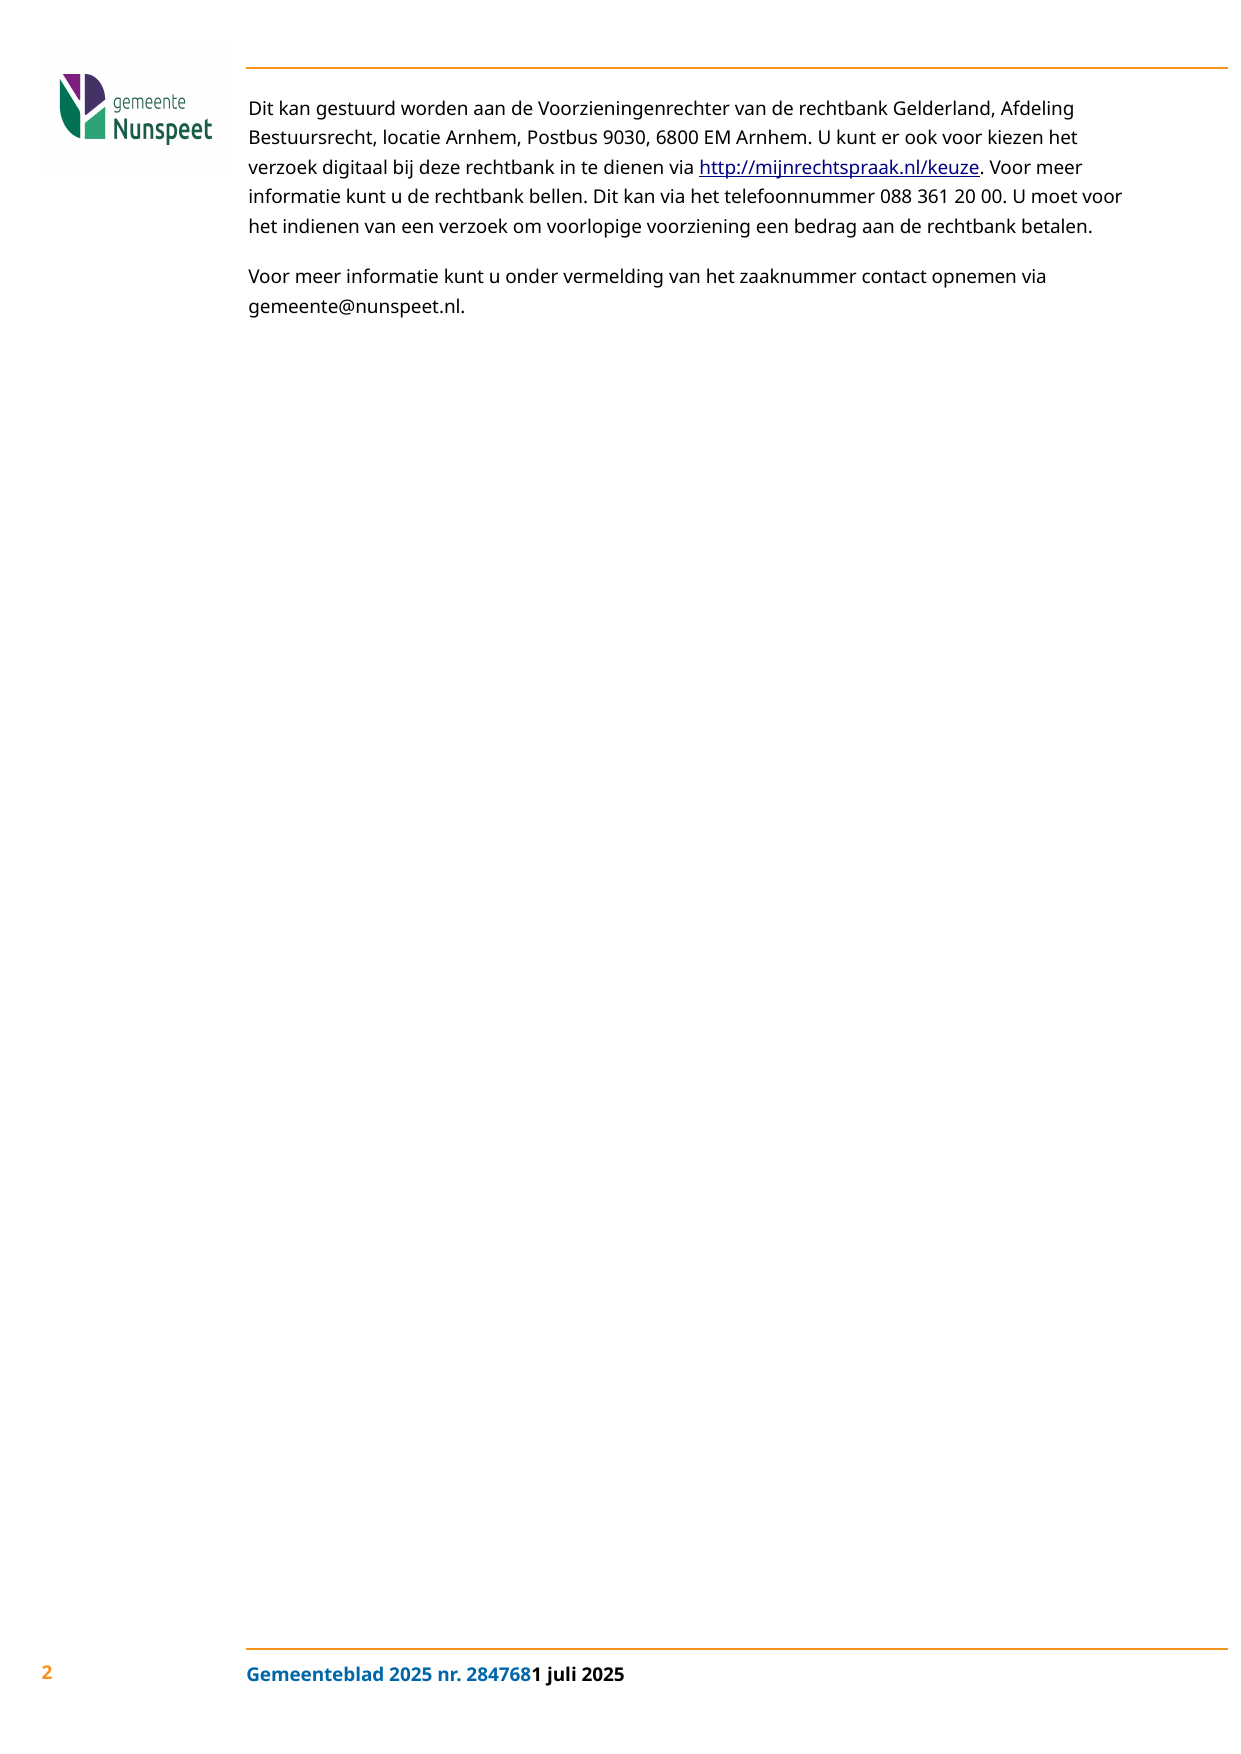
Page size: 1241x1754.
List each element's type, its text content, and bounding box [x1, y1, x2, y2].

text Dit kan gestuurd worden aan de Voorzieningenrechter van de rechtbank Gelderland, Afdeling Bestuursrecht, locatie Arnhem, Postbus 9030, 6800 EM Arnhem. U kunt er ook voor kiezen het verzoek digitaal bij deze rechtbank in te dienen via http://mijnrechtspraak.nl/keuze. Voor meer informatie kunt u de rechtbank bellen. Dit kan via het telefoonnummer 088 361 20 00. U moet voor het indienen van een verzoek om voorlopige voorziening een bedrag aan de rechtbank betalen. [248, 95, 1152, 239]
picture [41, 47, 231, 172]
text Voor meer informatie kunt u onder vermelding van het zaaknummer contact opnemen via gemeente@nunspeet.nl. [248, 263, 1152, 319]
